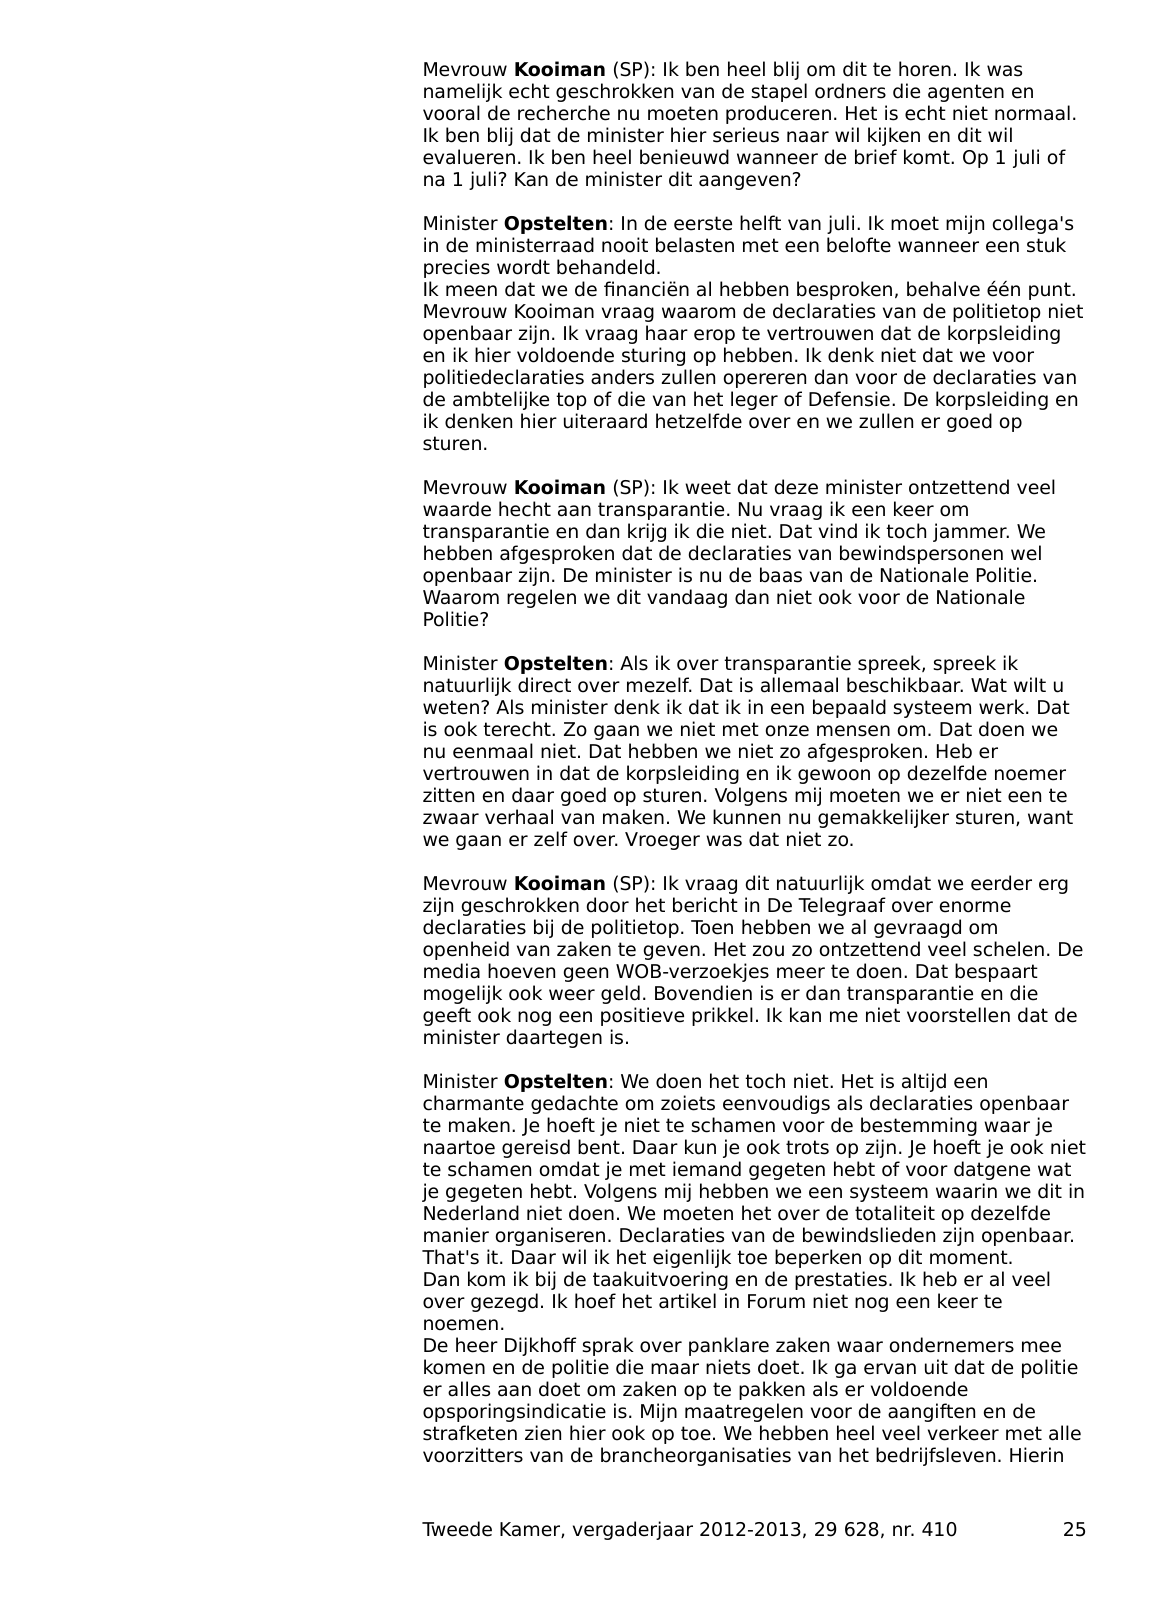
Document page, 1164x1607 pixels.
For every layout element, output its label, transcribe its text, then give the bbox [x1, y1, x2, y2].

text Mevrouw Kooiman (SP): Ik ben heel blij om dit te horen. Ik was namelijk echt geschrokken van de stapel ordners die agenten en vooral de recherche nu moeten produceren. Het is echt niet normaal. Ik ben blij dat de minister hier serieus naar wil kijken en dit wil evalueren. Ik ben heel benieuwd wanneer de brief komt. Op 1 juli of na 1 juli? Kan de minister dit aangeven? [422, 59, 1087, 191]
text Minister Opstelten: Als ik over transparantie spreek, spreek ik natuurlijk direct over mezelf. Dat is allemaal beschikbaar. Wat wilt u weten? Als minister denk ik dat ik in een bepaald systeem werk. Dat is ook terecht. Zo gaan we niet met onze mensen om. Dat doen we nu eenmaal niet. Dat hebben we niet zo afgesproken. Heb er vertrouwen in dat de korpsleiding en ik gewoon op dezelfde noemer zitten en daar goed op sturen. Volgens mij moeten we er niet een te zwaar verhaal van maken. We kunnen nu gemakkelijker sturen, want we gaan er zelf over. Vroeger was dat niet zo. [422, 653, 1087, 851]
text Minister Opstelten: In de eerste helft van juli. Ik moet mijn collega's in de ministerraad nooit belasten met een belofte wanneer een stuk precies wordt behandeld. [422, 213, 1087, 279]
text Minister Opstelten: We doen het toch niet. Het is altijd een charmante gedachte om zoiets eenvoudigs als declaraties openbaar te maken. Je hoeft je niet te schamen voor de bestemming waar je naartoe gereisd bent. Daar kun je ook trots op zijn. Je hoeft je ook niet te schamen omdat je met iemand gegeten hebt of voor datgene wat je gegeten hebt. Volgens mij hebben we een systeem waarin we dit in Nederland niet doen. We moeten het over de totaliteit op dezelfde manier organiseren. Declaraties van de bewindslieden zijn openbaar. That's it. Daar wil ik het eigenlijk toe beperken op dit moment. [422, 1071, 1087, 1269]
text Mevrouw Kooiman (SP): Ik weet dat deze minister ontzettend veel waarde hecht aan transparantie. Nu vraag ik een keer om transparantie en dan krijg ik die niet. Dat vind ik toch jammer. We hebben afgesproken dat de declaraties van bewindspersonen wel openbaar zijn. De minister is nu de baas van de Nationale Politie. Waarom regelen we dit vandaag dan niet ook voor de Nationale Politie? [422, 477, 1087, 631]
text Mevrouw Kooiman (SP): Ik vraag dit natuurlijk omdat we eerder erg zijn geschrokken door het bericht in De Telegraaf over enorme declaraties bij de politietop. Toen hebben we al gevraagd om openheid van zaken te geven. Het zou zo ontzettend veel schelen. De media hoeven geen WOB-verzoekjes meer te doen. Dat bespaart mogelijk ook weer geld. Bovendien is er dan transparantie en die geeft ook nog een positieve prikkel. Ik kan me niet voorstellen dat de minister daartegen is. [422, 873, 1087, 1049]
text Dan kom ik bij de taakuitvoering en de prestaties. Ik heb er al veel over gezegd. Ik hoef het artikel in Forum niet nog een keer te noemen. [422, 1269, 1087, 1335]
text Ik meen dat we de financiën al hebben besproken, behalve één punt. Mevrouw Kooiman vraag waarom de declaraties van de politietop niet openbaar zijn. Ik vraag haar erop te vertrouwen dat de korpsleiding en ik hier voldoende sturing op hebben. Ik denk niet dat we voor politiedeclaraties anders zullen opereren dan voor de declaraties van de ambtelijke top of die van het leger of Defensie. De korpsleiding en ik denken hier uiteraard hetzelfde over en we zullen er goed op sturen. [422, 279, 1087, 455]
text De heer Dijkhoff sprak over panklare zaken waar ondernemers mee komen en de politie die maar niets doet. Ik ga ervan uit dat de politie er alles aan doet om zaken op te pakken als er voldoende opsporingsindicatie is. Mijn maatregelen voor de aangiften en de strafketen zien hier ook op toe. We hebben heel veel verkeer met alle voorzitters van de brancheorganisaties van het bedrijfsleven. Hierin [422, 1335, 1087, 1467]
